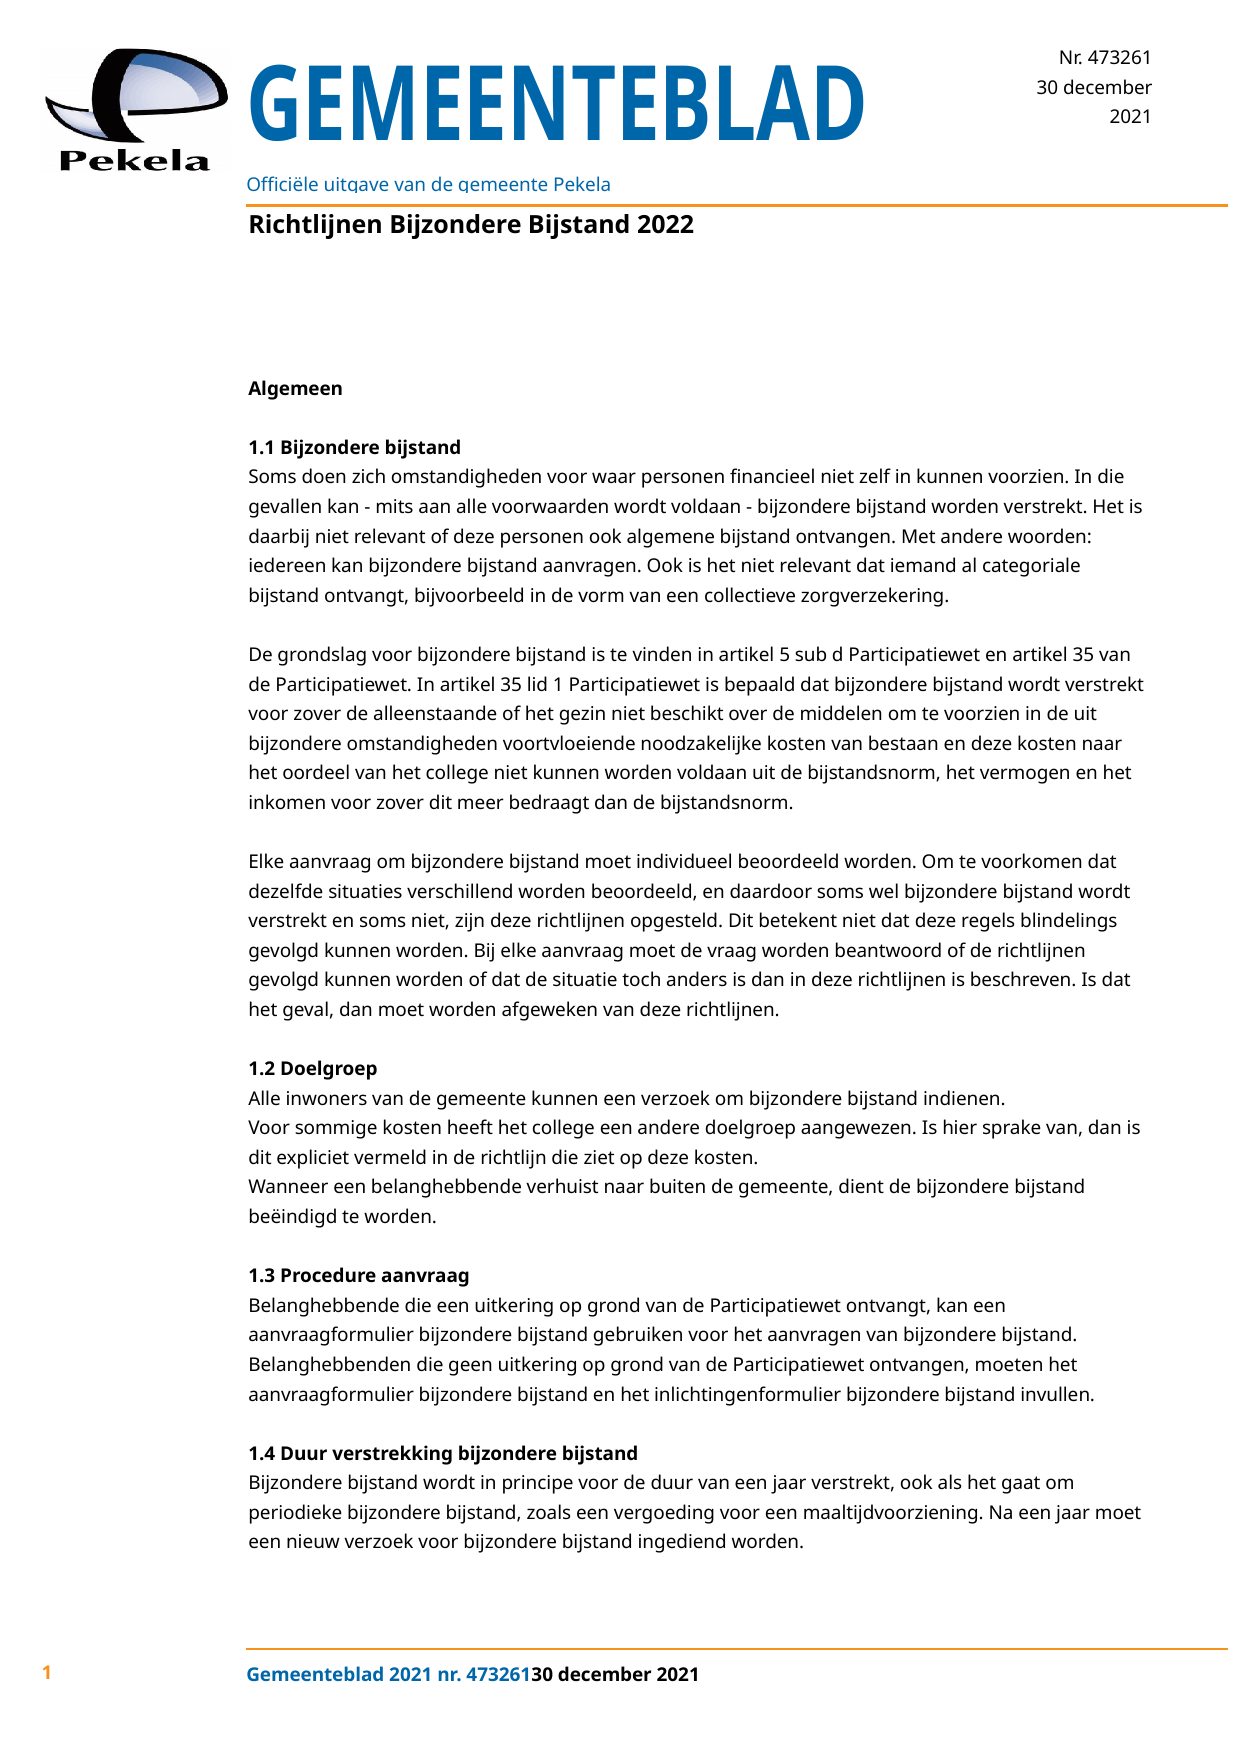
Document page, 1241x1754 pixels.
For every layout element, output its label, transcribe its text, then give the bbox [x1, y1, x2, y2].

text Belanghebbende die een uitkering op grond van de Participatiewet ontvangt, kan een aanvraagformulier bijzondere bijstand gebruiken voor het aanvragen van bijzondere bijstand. Belanghebbenden die geen uitkering op grond van de Participatiewet ontvangen, moeten het aanvraagformulier bijzondere bijstand en het inlichtingenformulier bijzondere bijstand invullen. [248, 1292, 1152, 1406]
text Wanneer een belanghebbende verhuist naar buiten de gemeente, dient de bijzondere bijstand beëindigd te worden. [248, 1174, 1152, 1229]
text Elke aanvraag om bijzondere bijstand moet individueel beoordeeld worden. Om te voorkomen dat dezelfde situaties verschillend worden beoordeeld, en daardoor soms wel bijzondere bijstand wordt verstrekt en soms niet, zijn deze richtlijnen opgesteld. Dit betekent niet dat deze regels blindelings gevolgd kunnen worden. Bij elke aanvraag moet de vraag worden beantwoord of de richtlijnen gevolgd kunnen worden of dat de situatie toch anders is dan in deze richtlijnen is beschreven. Is dat het geval, dan moet worden afgeweken van deze richtlijnen. [248, 848, 1152, 1022]
text Algemeen [248, 375, 1152, 401]
text Voor sommige kosten heeft het college een andere doelgroep aangewezen. Is hier sprake van, dan is dit expliciet vermeld in de richtlijn die ziet op deze kosten. [248, 1114, 1152, 1170]
text 1.2 Doelgroep [248, 1055, 1152, 1081]
text 1.1 Bijzondere bijstand [248, 434, 1152, 460]
picture [41, 47, 231, 172]
text 1.3 Procedure aanvraag [248, 1262, 1152, 1288]
text Richtlijnen Bijzondere Bijstand 2022 [248, 207, 1152, 241]
text Bijzondere bijstand wordt in principe voor de duur van een jaar verstrekt, ook als het gaat om periodieke bijzondere bijstand, zoals een vergoeding voor een maaltijdvoorziening. Na een jaar moet een nieuw verzoek voor bijzondere bijstand ingediend worden. [248, 1469, 1152, 1554]
text 1.4 Duur verstrekking bijzondere bijstand [248, 1440, 1152, 1466]
text Soms doen zich omstandigheden voor waar personen financieel niet zelf in kunnen voorzien. In die gevallen kan - mits aan alle voorwaarden wordt voldaan - bijzondere bijstand worden verstrekt. Het is daarbij niet relevant of deze personen ook algemene bijstand ontvangen. Met andere woorden: iedereen kan bijzondere bijstand aanvragen. Ook is het niet relevant dat iemand al categoriale bijstand ontvangt, bijvoorbeeld in de vorm van een collectieve zorgverzekering. [248, 464, 1152, 608]
text Alle inwoners van de gemeente kunnen een verzoek om bijzondere bijstand indienen. [248, 1085, 1152, 1111]
text De grondslag voor bijzondere bijstand is te vinden in artikel 5 sub d Participatiewet en artikel 35 van de Participatiewet. In artikel 35 lid 1 Participatiewet is bepaald dat bijzondere bijstand wordt verstrekt voor zover de alleenstaande of het gezin niet beschikt over de middelen om te voorzien in de uit bijzondere omstandigheden voortvloeiende noodzakelijke kosten van bestaan en deze kosten naar het oordeel van het college niet kunnen worden voldaan uit de bijstandsnorm, het vermogen en het inkomen voor zover dit meer bedraagt dan de bijstandsnorm. [248, 641, 1152, 815]
